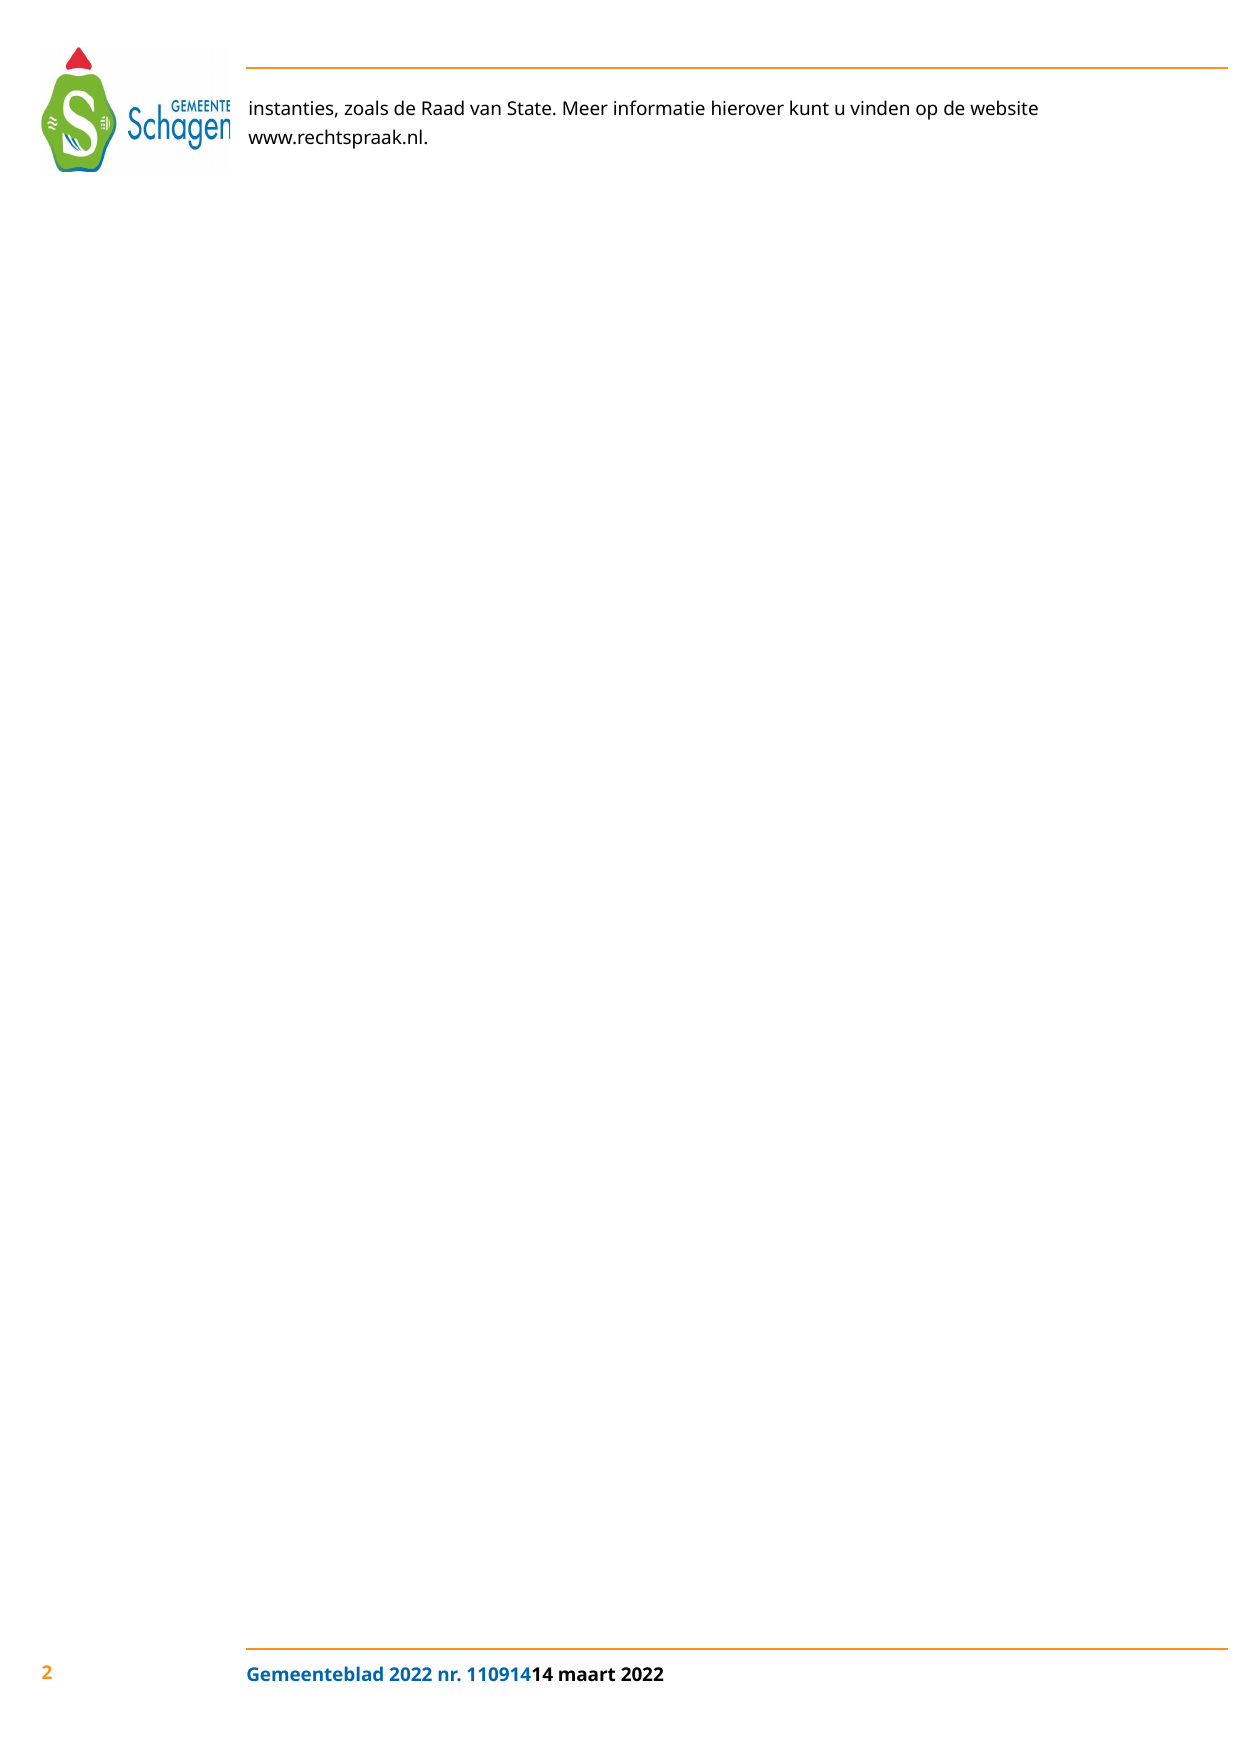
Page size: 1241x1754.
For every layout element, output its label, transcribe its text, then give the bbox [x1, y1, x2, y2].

picture [41, 47, 231, 172]
text instanties, zoals de Raad van State. Meer informatie hierover kunt u vinden op de website www.rechtspraak.nl. [248, 95, 1152, 150]
